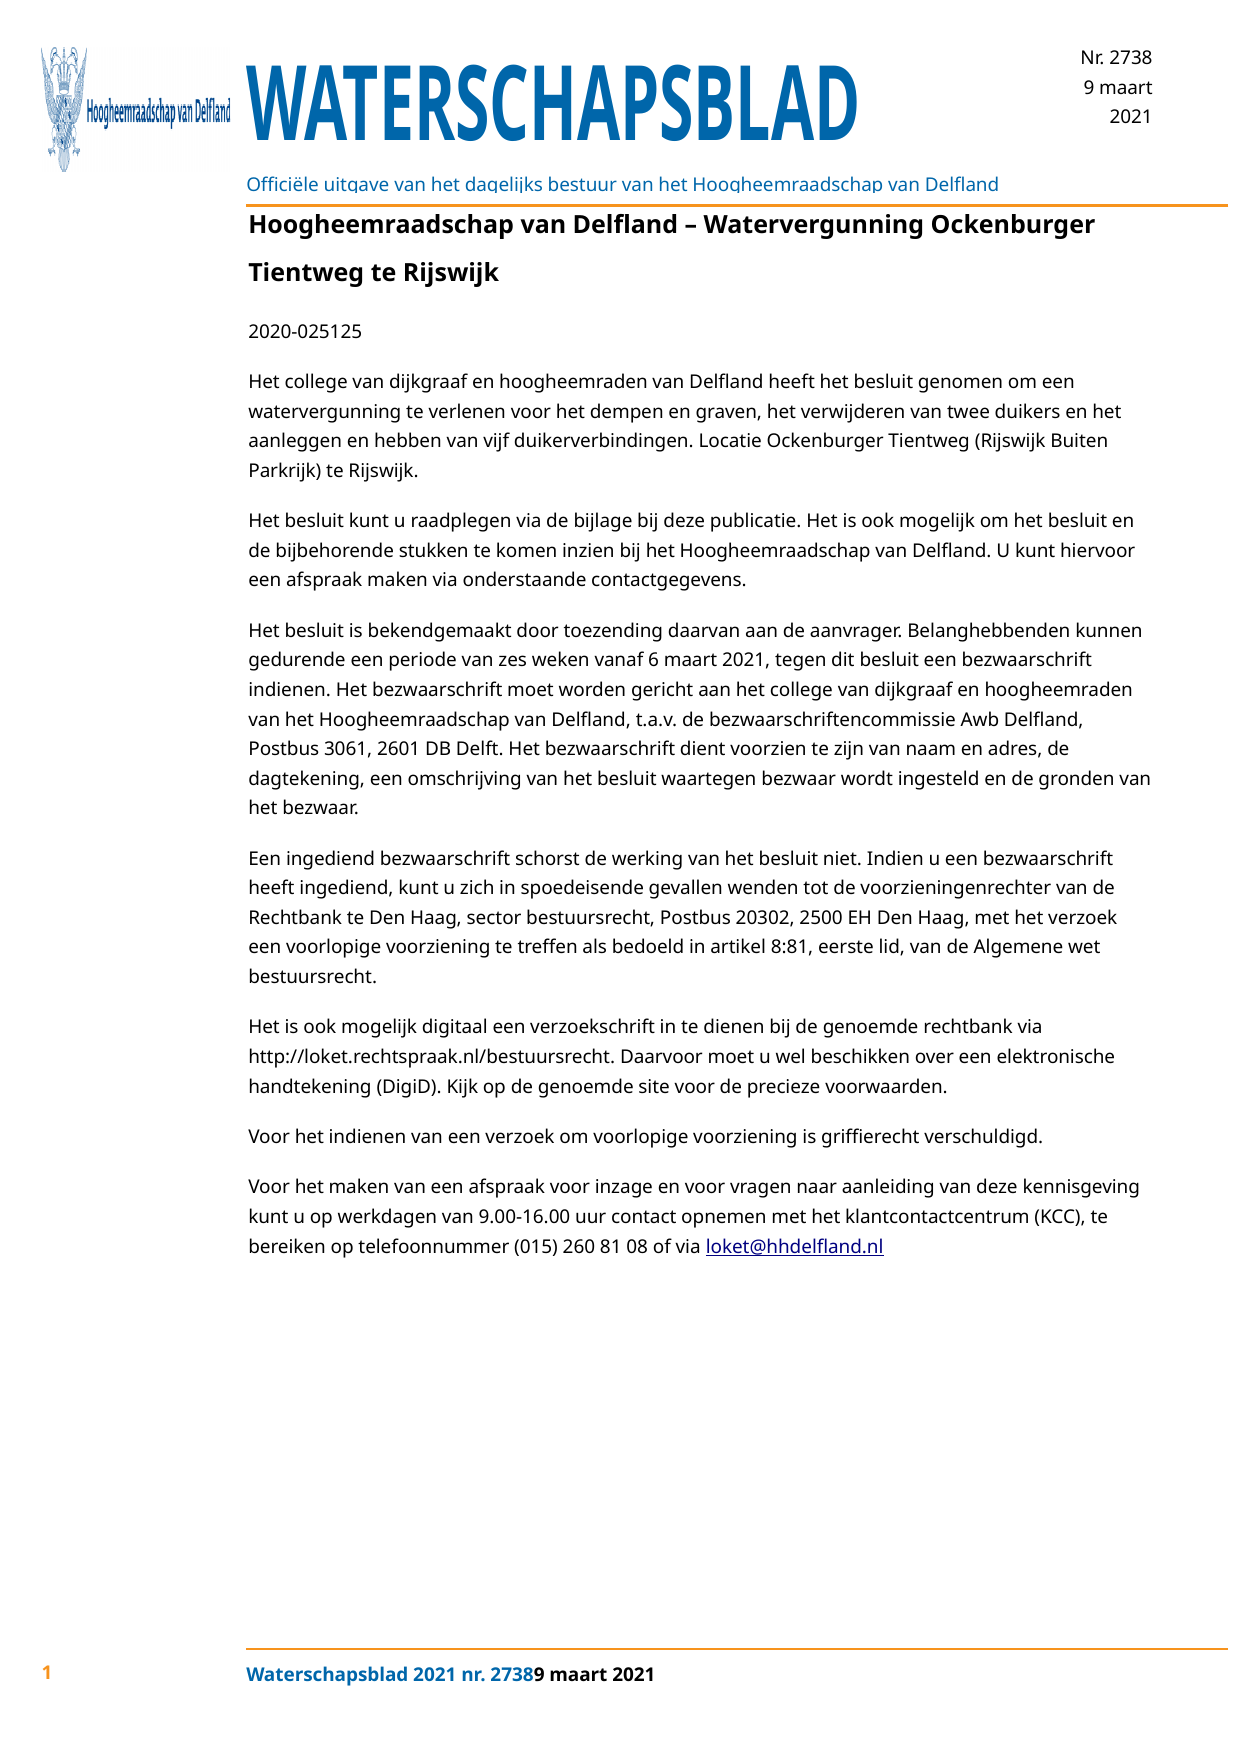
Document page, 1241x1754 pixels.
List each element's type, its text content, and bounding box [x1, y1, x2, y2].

picture [41, 47, 231, 172]
text Voor het maken van een afspraak voor inzage en voor vragen naar aanleiding van deze kennisgeving kunt u op werkdagen van 9.00-16.00 uur contact opnemen met het klantcontactcentrum (KCC), te bereiken op telefoonnummer (015) 260 81 08 of via loket@hhdelfland.nl [248, 1174, 1152, 1259]
text Het college van dijkgraaf en hoogheemraden van Delfland heeft het besluit genomen om een watervergunning te verlenen voor het dempen en graven, het verwijderen van twee duikers en het aanleggen en hebben van vijf duikerverbindingen. Locatie Ockenburger Tientweg (Rijswijk Buiten Parkrijk) te Rijswijk. [248, 368, 1152, 483]
text Voor het indienen van een verzoek om voorlopige voorziening is griffierecht verschuldigd. [248, 1123, 1152, 1149]
text Het besluit kunt u raadplegen via de bijlage bij deze publicatie. Het is ook mogelijk om het besluit en de bijbehorende stukken te komen inzien bij het Hoogheemraadschap van Delfland. U kunt hiervoor een afspraak maken via onderstaande contactgegevens. [248, 507, 1152, 592]
text Het besluit is bekendgemaakt door toezending daarvan aan de aanvrager. Belanghebbenden kunnen gedurende een periode van zes weken vanaf 6 maart 2021, tegen dit besluit een bezwaarschrift indienen. Het bezwaarschrift moet worden gericht aan het college van dijkgraaf en hoogheemraden van het Hoogheemraadschap van Delfland, t.a.v. de bezwaarschriftencommissie Awb Delfland, Postbus 3061, 2601 DB Delft. Het bezwaarschrift dient voorzien te zijn van naam en adres, de dagtekening, een omschrijving van het besluit waartegen bezwaar wordt ingesteld en de gronden van het bezwaar. [248, 617, 1152, 820]
text Een ingediend bezwaarschrift schorst de werking van het besluit niet. Indien u een bezwaarschrift heeft ingediend, kunt u zich in spoedeisende gevallen wenden tot de voorzieningenrechter van de Rechtbank te Den Haag, sector bestuursrecht, Postbus 20302, 2500 EH Den Haag, met het verzoek een voorlopige voorziening te treffen als bedoeld in artikel 8:81, eerste lid, van de Algemene wet bestuursrecht. [248, 845, 1152, 989]
text Hoogheemraadschap van Delfland – Watervergunning Ockenburger Tientweg te Rijswijk [248, 207, 1152, 288]
text 2020-025125 [248, 318, 1152, 344]
text Het is ook mogelijk digitaal een verzoekschrift in te dienen bij de genoemde rechtbank via http://loket.rechtspraak.nl/bestuursrecht. Daarvoor moet u wel beschikken over een elektronische handtekening (DigiD). Kijk op de genoemde site voor de precieze voorwaarden. [248, 1014, 1152, 1099]
